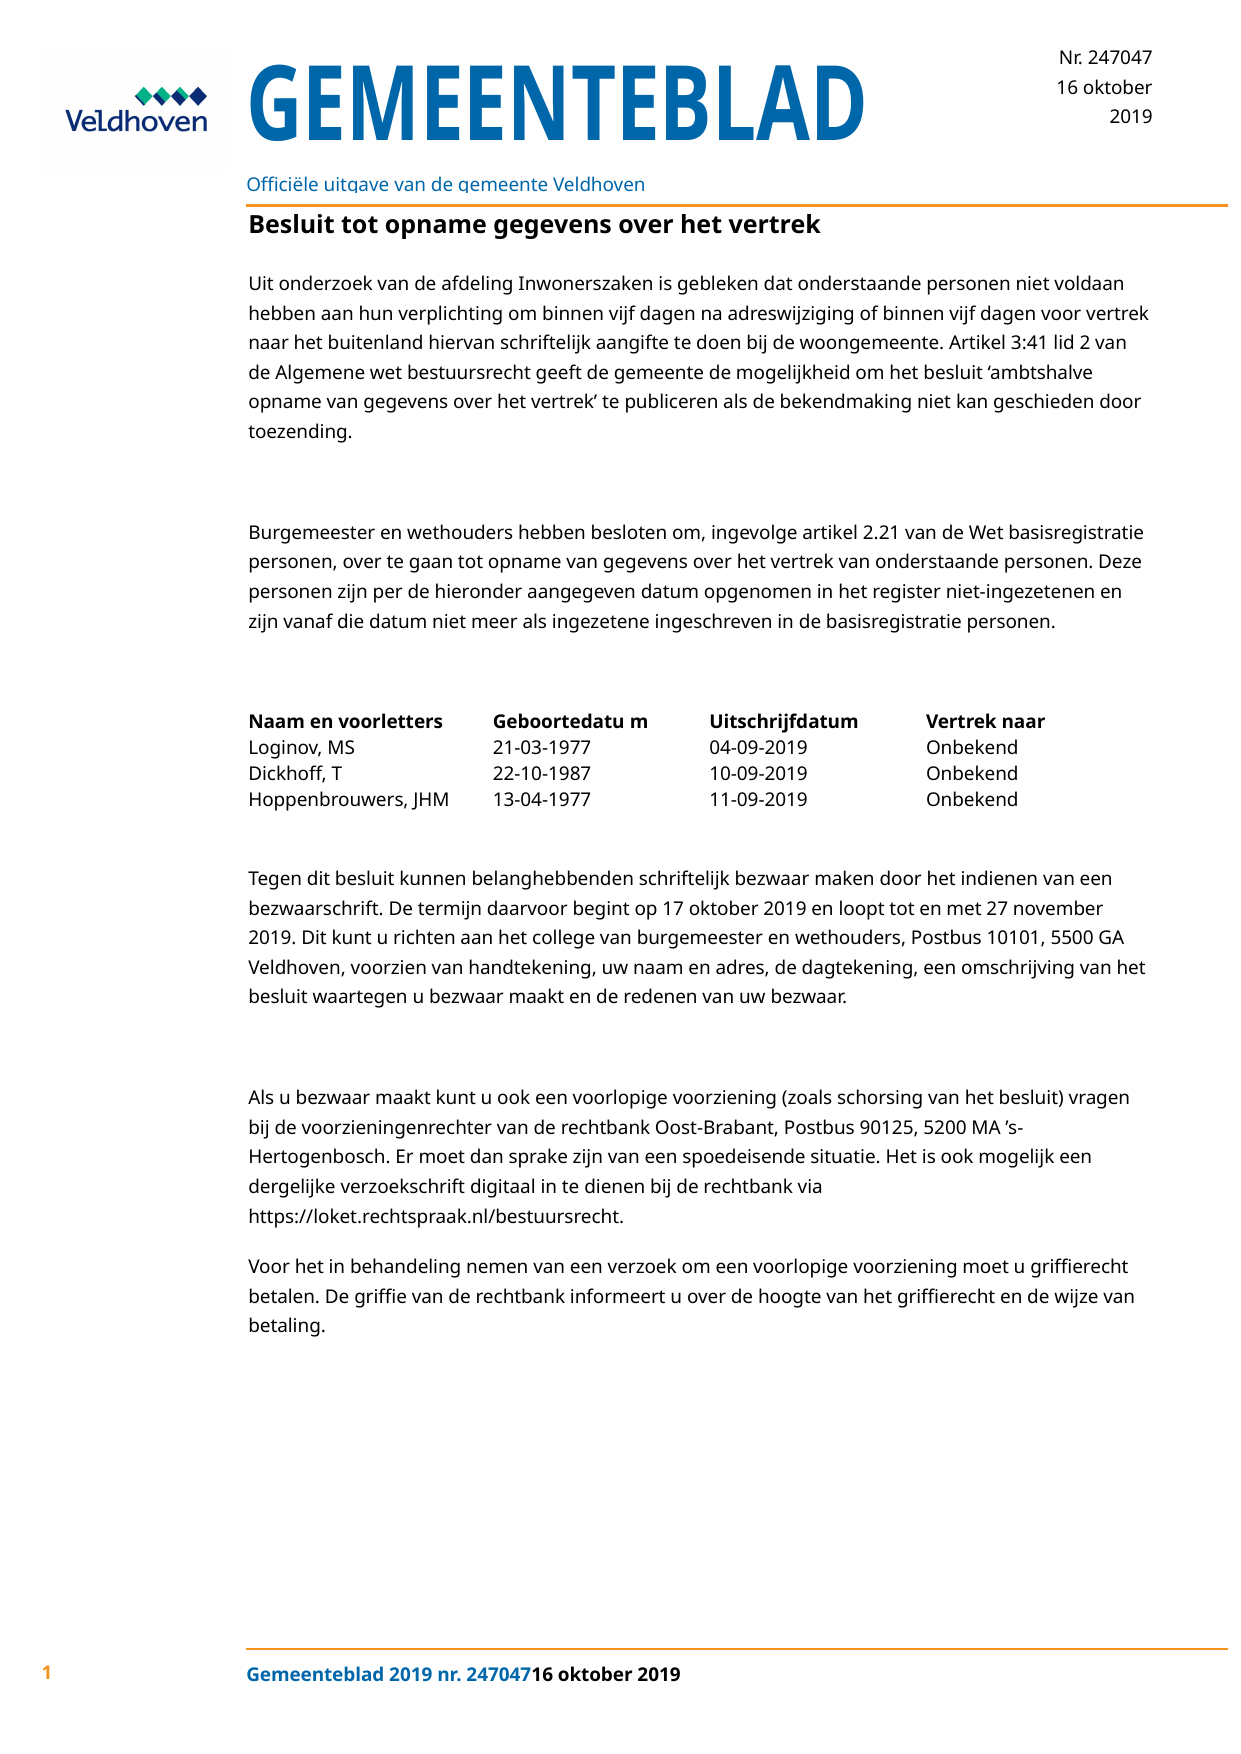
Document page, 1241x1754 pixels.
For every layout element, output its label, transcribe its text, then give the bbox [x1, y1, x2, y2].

table_cell Loginov, MS [248, 735, 493, 760]
text Tegen dit besluit kunnen belanghebbenden schriftelijk bezwaar maken door het indienen van een bezwaarschrift. De termijn daarvoor begint op 17 oktober 2019 en loopt tot en met 27 november 2019. Dit kunt u richten aan het college van burgemeester en wethouders, Postbus 10101, 5500 GA Veldhoven, voorzien van handtekening, uw naam en adres, de dagtekening, een omschrijving van het besluit waartegen u bezwaar maakt en de redenen van uw bezwaar. [248, 865, 1152, 1009]
table_cell Onbekend [926, 760, 1152, 786]
table_header Naam en voorletters [248, 709, 493, 734]
text Als u bezwaar maakt kunt u ook een voorlopige voorziening (zoals schorsing van het besluit) vragen bij de voorzieningenrechter van de rechtbank Oost-Brabant, Postbus 90125, 5200 MA ’s-Hertogenbosch. Er moet dan sprake zijn van een spoedeisende situatie. Het is ook mogelijk een dergelijke verzoekschrift digitaal in te dienen bij de rechtbank via https://loket.rechtspraak.nl/bestuursrecht. [248, 1084, 1152, 1228]
text Uit onderzoek van de afdeling Inwonerszaken is gebleken dat onderstaande personen niet voldaan hebben aan hun verplichting om binnen vijf dagen na adreswijziging of binnen vijf dagen voor vertrek naar het buitenland hiervan schriftelijk aangifte te doen bij de woongemeente. Artikel 3:41 lid 2 van de Algemene wet bestuursrecht geeft de gemeente de mogelijkheid om het besluit ‘ambtshalve opname van gegevens over het vertrek’ te publiceren als de bekendmaking niet kan geschieden door toezending. [248, 270, 1152, 444]
table_cell Onbekend [926, 786, 1152, 812]
table_header Uitschrijfdatum [709, 709, 926, 734]
table_cell 11-09-2019 [709, 786, 926, 812]
table_header Vertrek naar [926, 709, 1152, 734]
table_cell 21-03-1977 [493, 735, 709, 760]
text Besluit tot opname gegevens over het vertrek [248, 207, 1152, 241]
table_cell 10-09-2019 [709, 760, 926, 786]
table_cell 13-04-1977 [493, 786, 709, 812]
picture [41, 47, 231, 172]
text Burgemeester en wethouders hebben besloten om, ingevolge artikel 2.21 van de Wet basisregistratie personen, over te gaan tot opname van gegevens over het vertrek van onderstaande personen. Deze personen zijn per de hieronder aangegeven datum opgenomen in het register niet-ingezetenen en zijn vanaf die datum niet meer als ingezetene ingeschreven in de basisregistratie personen. [248, 519, 1152, 633]
table_cell Dickhoff, T [248, 760, 493, 786]
table_cell Onbekend [926, 735, 1152, 760]
table_cell 22-10-1987 [493, 760, 709, 786]
table_header Geboortedatu m [493, 709, 709, 734]
text Voor het in behandeling nemen van een verzoek om een voorlopige voorziening moet u griffierecht betalen. De griffie van de rechtbank informeert u over de hoogte van het griffierecht en de wijze van betaling. [248, 1253, 1152, 1338]
table_cell Hoppenbrouwers, JHM [248, 786, 493, 812]
table_cell 04-09-2019 [709, 735, 926, 760]
